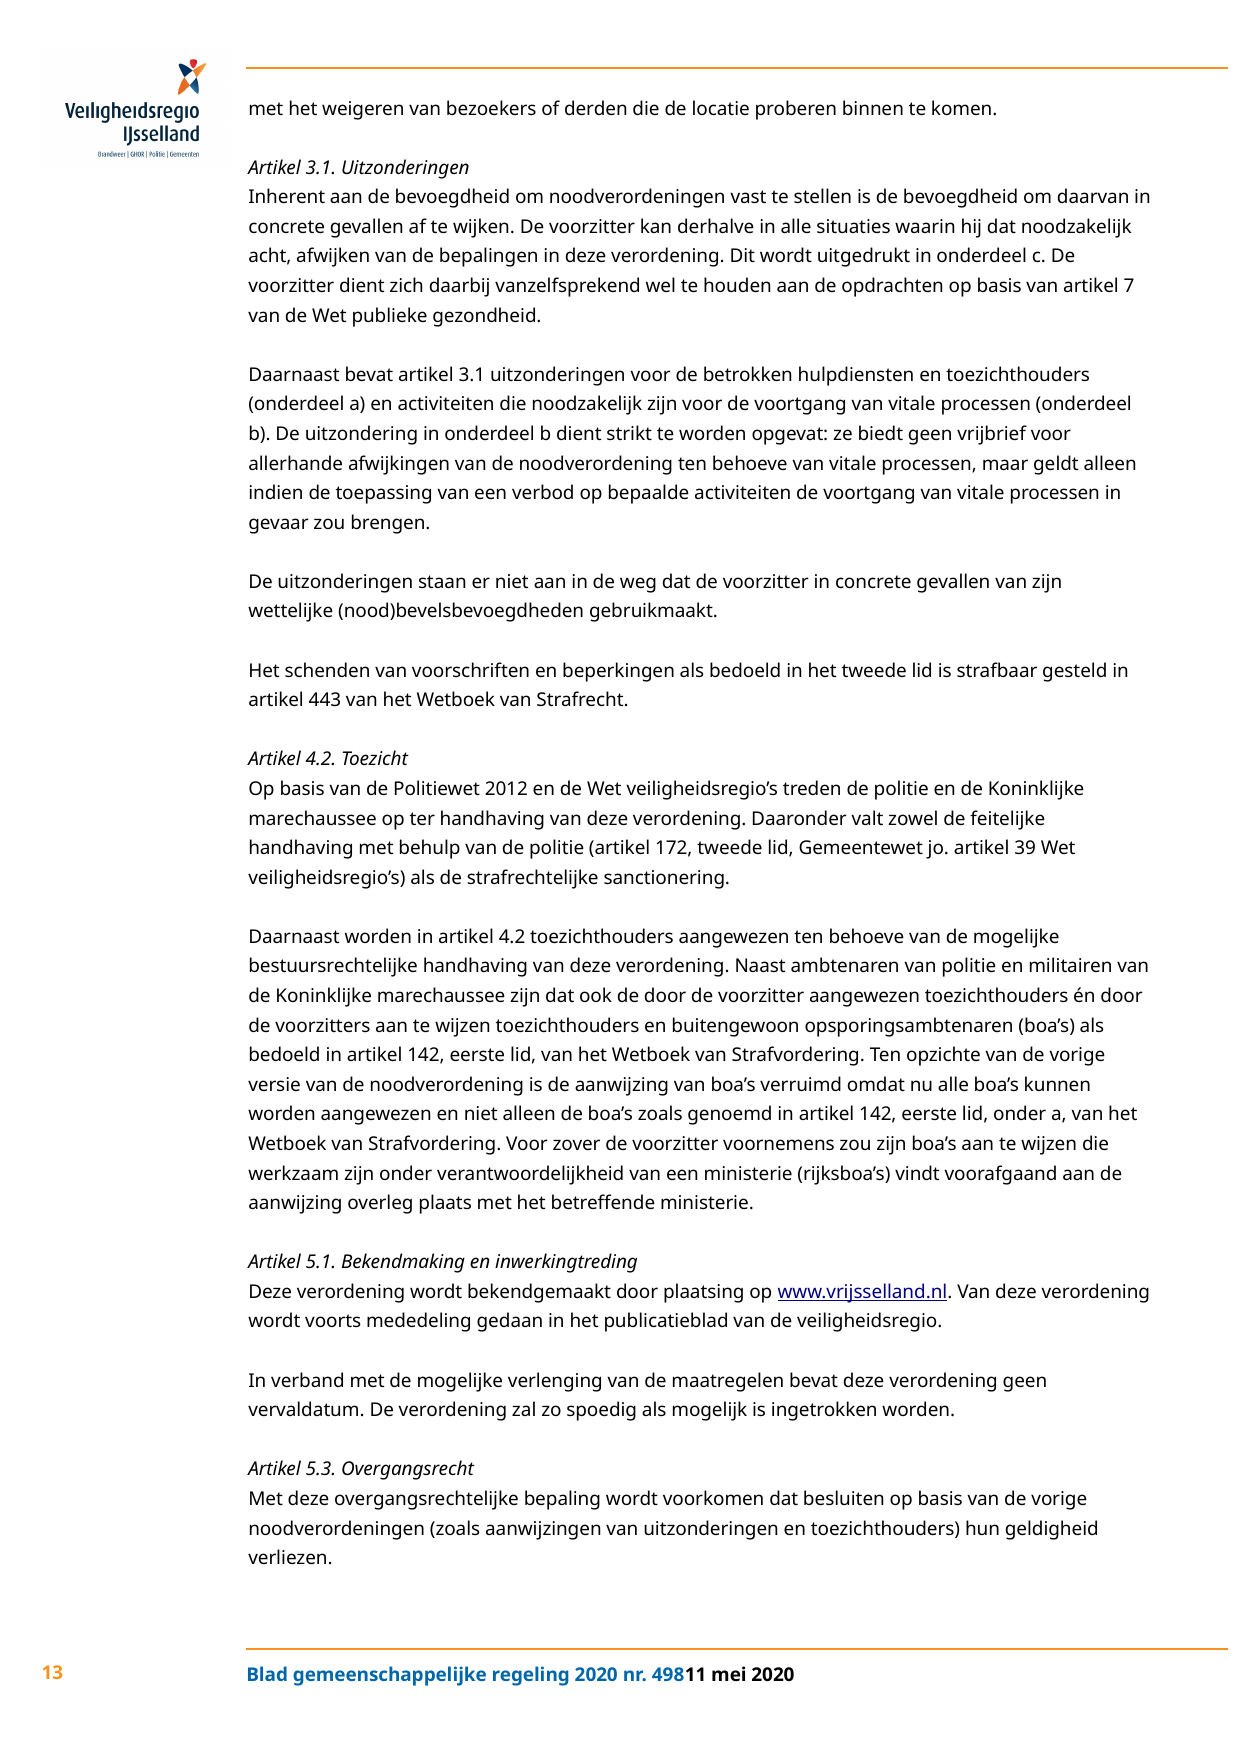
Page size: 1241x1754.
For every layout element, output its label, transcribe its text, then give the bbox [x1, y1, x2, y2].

text De uitzonderingen staan er niet aan in de weg dat de voorzitter in concrete gevallen van zijn wettelijke (nood)bevelsbevoegdheden gebruikmaakt. [248, 568, 1152, 623]
text met het weigeren van bezoekers of derden die de locatie proberen binnen te komen. [248, 95, 1152, 121]
text Daarnaast worden in artikel 4.2 toezichthouders aangewezen ten behoeve van de mogelijke bestuursrechtelijke handhaving van deze verordening. Naast ambtenaren van politie en militairen van de Koninklijke marechaussee zijn dat ook de door de voorzitter aangewezen toezichthouders én door de voorzitters aan te wijzen toezichthouders en buitengewoon opsporingsambtenaren (boa’s) als bedoeld in artikel 142, eerste lid, van het Wetboek van Strafvordering. Ten opzichte van de vorige versie van de noodverordening is de aanwijzing van boa’s verruimd omdat nu alle boa’s kunnen worden aangewezen en niet alleen de boa’s zoals genoemd in artikel 142, eerste lid, onder a, van het Wetboek van Strafvordering. Voor zover de voorzitter voornemens zou zijn boa’s aan te wijzen die werkzaam zijn onder verantwoordelijkheid van een ministerie (rijksboa’s) vindt voorafgaand aan de aanwijzing overleg plaats met het betreffende ministerie. [248, 923, 1152, 1215]
text Op basis van de Politiewet 2012 en de Wet veiligheidsregio’s treden de politie en de Koninklijke marechaussee op ter handhaving van deze verordening. Daaronder valt zowel de feitelijke handhaving met behulp van de politie (artikel 172, tweede lid, Gemeentewet jo. artikel 39 Wet veiligheidsregio’s) als de strafrechtelijke sanctionering. [248, 775, 1152, 890]
text Daarnaast bevat artikel 3.1 uitzonderingen voor de betrokken hulpdiensten en toezichthouders (onderdeel a) en activiteiten die noodzakelijk zijn voor de voortgang van vitale processen (onderdeel b). De uitzondering in onderdeel b dient strikt te worden opgevat: ze biedt geen vrijbrief voor allerhande afwijkingen van de noodverordening ten behoeve van vitale processen, maar geldt alleen indien de toepassing van een verbod op bepaalde activiteiten de voortgang van vitale processen in gevaar zou brengen. [248, 361, 1152, 535]
text Artikel 5.3. Overgangsrecht [248, 1456, 1152, 1481]
picture [41, 47, 231, 172]
text Artikel 3.1. Uitzonderingen [248, 154, 1152, 180]
text Het schenden van voorschriften en beperkingen als bedoeld in het tweede lid is strafbaar gesteld in artikel 443 van het Wetboek van Strafrecht. [248, 657, 1152, 712]
text In verband met de mogelijke verlenging van de maatregelen bevat deze verordening geen vervaldatum. De verordening zal zo spoedig als mogelijk is ingetrokken worden. [248, 1367, 1152, 1422]
text Met deze overgangsrechtelijke bepaling wordt voorkomen dat besluiten op basis van de vorige noodverordeningen (zoals aanwijzingen van uitzonderingen en toezichthouders) hun geldigheid verliezen. [248, 1485, 1152, 1570]
text Inherent aan de bevoegdheid om noodverordeningen vast te stellen is de bevoegdheid om daarvan in concrete gevallen af te wijken. De voorzitter kan derhalve in alle situaties waarin hij dat noodzakelijk acht, afwijken van de bepalingen in deze verordening. Dit wordt uitgedrukt in onderdeel c. De voorzitter dient zich daarbij vanzelfsprekend wel te houden aan de opdrachten op basis van artikel 7 van de Wet publieke gezondheid. [248, 183, 1152, 328]
text Deze verordening wordt bekendgemaakt door plaatsing op www.vrijsselland.nl. Van deze verordening wordt voorts mededeling gedaan in het publicatieblad van de veiligheidsregio. [248, 1278, 1152, 1333]
text Artikel 4.2. Toezicht [248, 746, 1152, 771]
text Artikel 5.1. Bekendmaking en inwerkingtreding [248, 1248, 1152, 1274]
